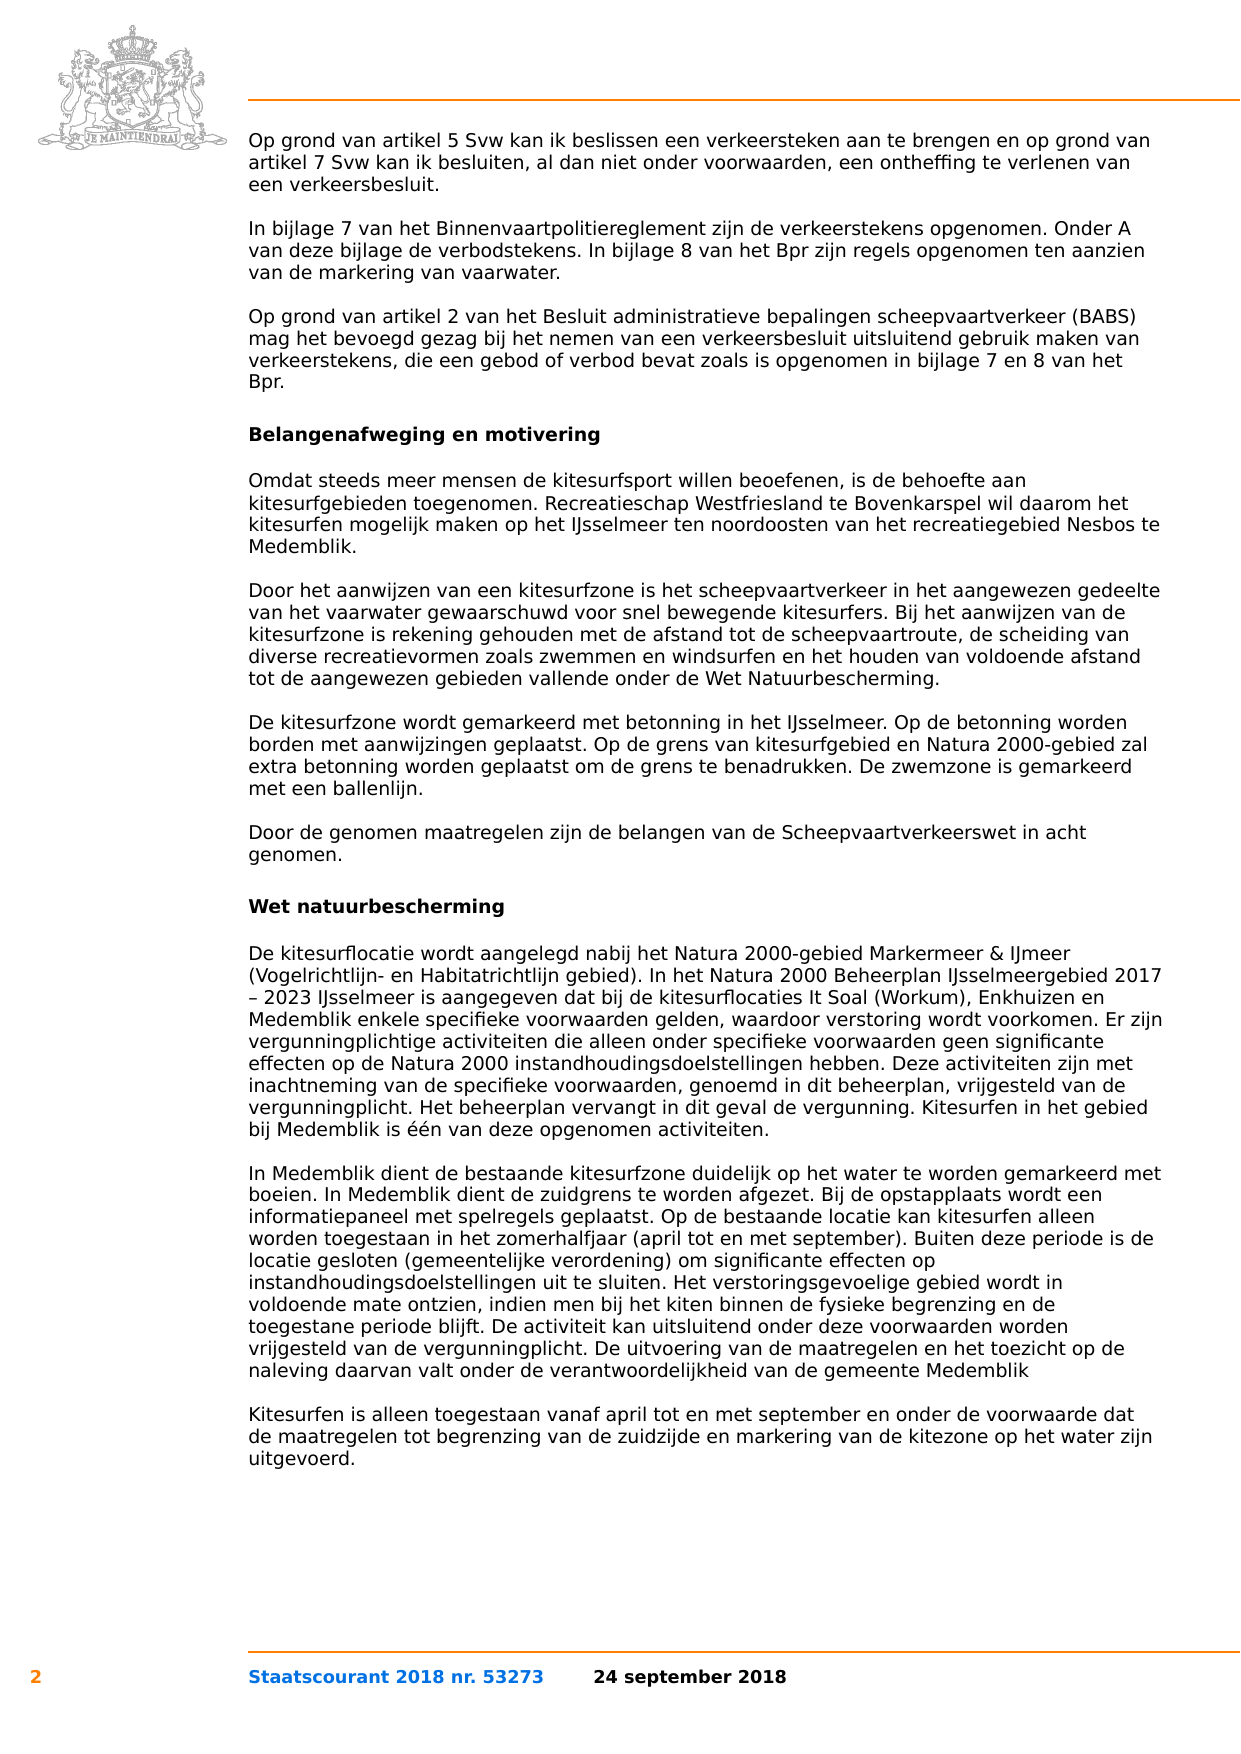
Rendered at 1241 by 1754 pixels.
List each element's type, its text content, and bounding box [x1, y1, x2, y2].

subtitle Belangenafweging en motivering [248, 423, 1163, 445]
text Door het aanwijzen van een kitesurfzone is het scheepvaartverkeer in het aangewezen gedeelte van het vaarwater gewaarschuwd voor snel bewegende kitesurfers. Bij het aanwijzen van de kitesurfzone is rekening gehouden met de afstand tot de scheepvaartroute, de scheiding van diverse recreatievormen zoals zwemmen en windsurfen en het houden van voldoende afstand tot de aangewezen gebieden vallende onder de Wet Natuurbescherming. [248, 580, 1163, 690]
text De kitesurflocatie wordt aangelegd nabij het Natura 2000-gebied Markermeer & IJmeer (Vogelrichtlijn- en Habitatrichtlijn gebied). In het Natura 2000 Beheerplan IJsselmeergebied 2017 – 2023 IJsselmeer is aangegeven dat bij de kitesurflocaties It Soal (Workum), Enkhuizen en Medemblik enkele specifieke voorwaarden gelden, waardoor verstoring wordt voorkomen. Er zijn vergunningplichtige activiteiten die alleen onder specifieke voorwaarden geen significante effecten op de Natura 2000 instandhoudingsdoelstellingen hebben. Deze activiteiten zijn met inachtneming van de specifieke voorwaarden, genoemd in dit beheerplan, vrijgesteld van de vergunningplicht. Het beheerplan vervangt in dit geval de vergunning. Kitesurfen in het gebied bij Medemblik is één van deze opgenomen activiteiten. [248, 943, 1163, 1141]
text Kitesurfen is alleen toegestaan vanaf april tot en met september en onder de voorwaarde dat de maatregelen tot begrenzing van de zuidzijde en markering van de kitezone op het water zijn uitgevoerd. [248, 1404, 1163, 1470]
text Op grond van artikel 2 van het Besluit administratieve bepalingen scheepvaartverkeer (BABS) mag het bevoegd gezag bij het nemen van een verkeersbesluit uitsluitend gebruik maken van verkeerstekens, die een gebod of verbod bevat zoals is opgenomen in bijlage 7 en 8 van het Bpr. [248, 306, 1163, 393]
text Door de genomen maatregelen zijn de belangen van de Scheepvaartverkeerswet in acht genomen. [248, 822, 1163, 866]
text De kitesurfzone wordt gemarkeerd met betonning in het IJsselmeer. Op de betonning worden borden met aanwijzingen geplaatst. Op de grens van kitesurfgebied en Natura 2000-gebied zal extra betonning worden geplaatst om de grens te benadrukken. De zwemzone is gemarkeerd met een ballenlijn. [248, 712, 1163, 800]
picture [38, 25, 227, 150]
text In bijlage 7 van het Binnenvaartpolitiereglement zijn de verkeerstekens opgenomen. Onder A van deze bijlage de verbodstekens. In bijlage 8 van het Bpr zijn regels opgenomen ten aanzien van de markering van vaarwater. [248, 218, 1163, 284]
subtitle Wet natuurbescherming [248, 896, 1163, 918]
text In Medemblik dient de bestaande kitesurfzone duidelijk op het water te worden gemarkeerd met boeien. In Medemblik dient de zuidgrens te worden afgezet. Bij de opstapplaats wordt een informatiepaneel met spelregels geplaatst. Op de bestaande locatie kan kitesurfen alleen worden toegestaan in het zomerhalfjaar (april tot en met september). Buiten deze periode is de locatie gesloten (gemeentelijke verordening) om significante effecten op instandhoudingsdoelstellingen uit te sluiten. Het verstoringsgevoelige gebied wordt in voldoende mate ontzien, indien men bij het kiten binnen de fysieke begrenzing en de toegestane periode blijft. De activiteit kan uitsluitend onder deze voorwaarden worden vrijgesteld van de vergunningplicht. De uitvoering van de maatregelen en het toezicht op de naleving daarvan valt onder de verantwoordelijkheid van de gemeente Medemblik [248, 1162, 1163, 1382]
text Omdat steeds meer mensen de kitesurfsport willen beoefenen, is de behoefte aan kitesurfgebieden toegenomen. Recreatieschap Westfriesland te Bovenkarspel wil daarom het kitesurfen mogelijk maken op het IJsselmeer ten noordoosten van het recreatiegebied Nesbos te Medemblik. [248, 470, 1163, 558]
text Op grond van artikel 5 Svw kan ik beslissen een verkeersteken aan te brengen en op grond van artikel 7 Svw kan ik besluiten, al dan niet onder voorwaarden, een ontheffing te verlenen van een verkeersbesluit. [248, 130, 1163, 196]
